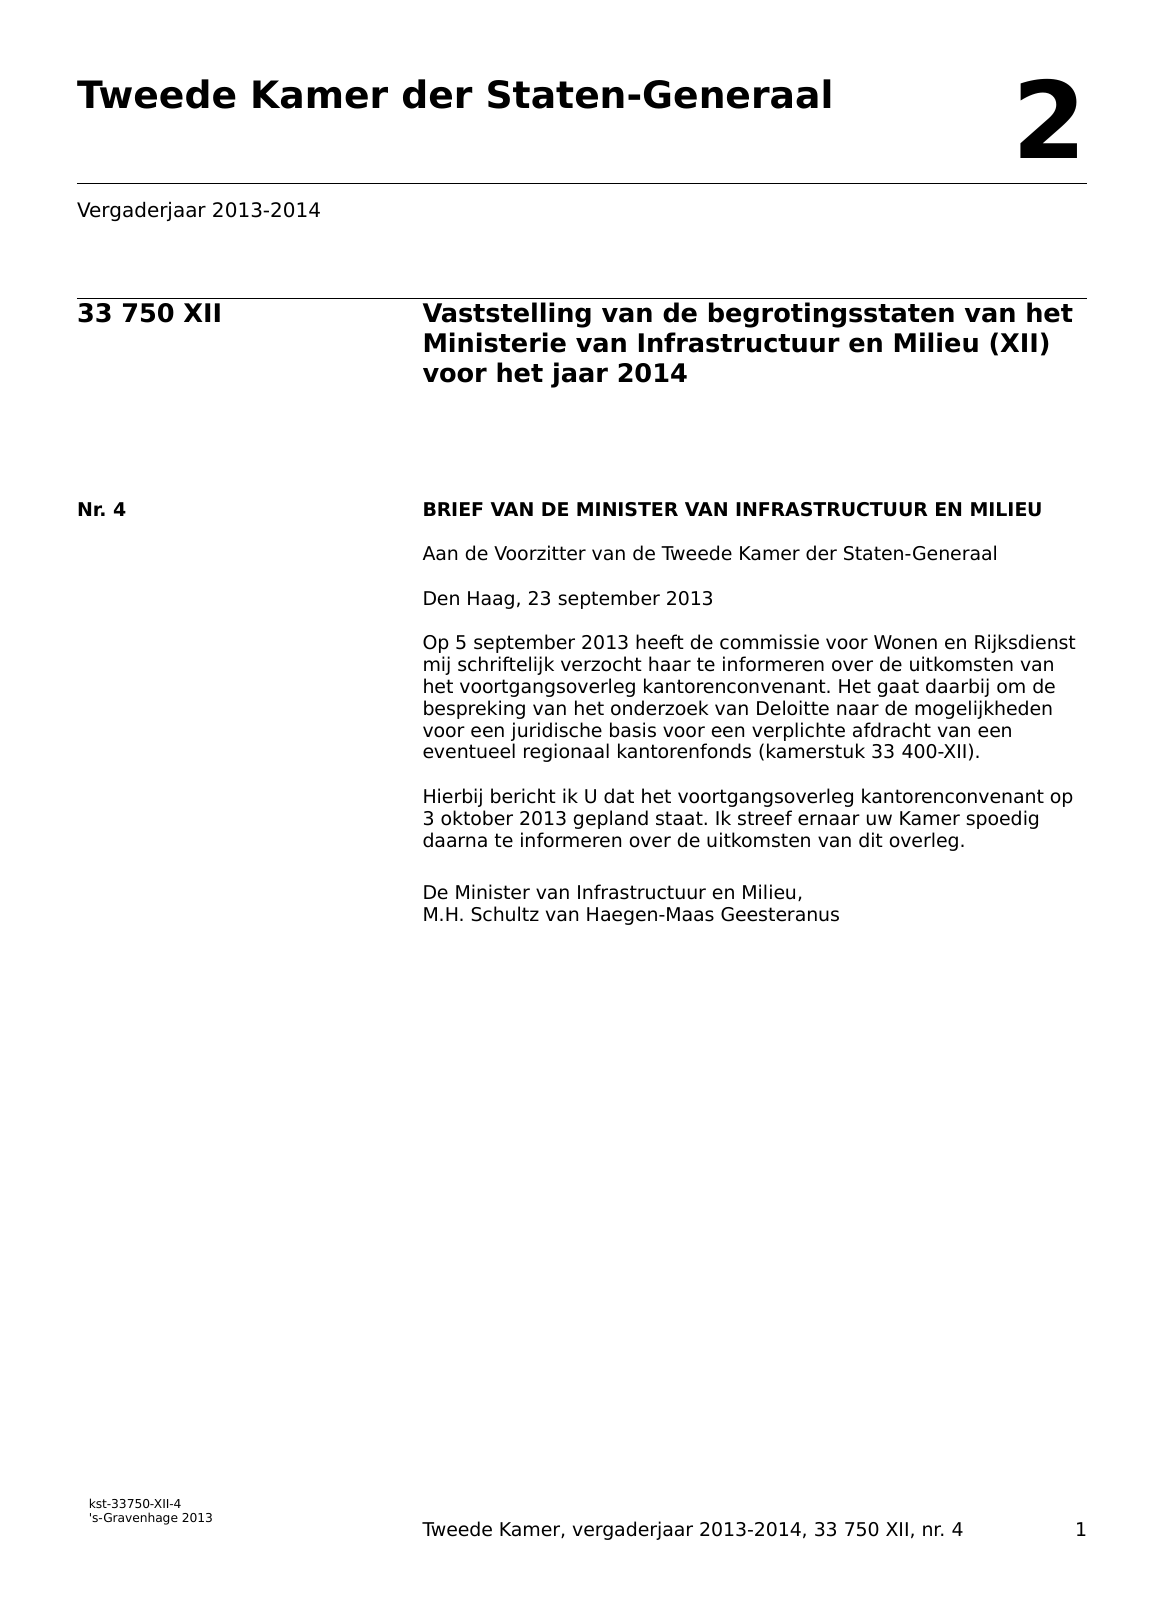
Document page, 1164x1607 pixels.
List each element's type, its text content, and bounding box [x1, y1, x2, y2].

text Den Haag, 23 september 2013 [422, 587, 1087, 609]
subtitle 33 750 XII Vaststelling van de begrotingsstaten van het Ministerie van Infrastructuur en Milieu (XII) voor het jaar 2014 [77, 299, 1087, 388]
text De Minister van Infrastructuur en Milieu, M.H. Schultz van Haegen-Maas Geesteranus [422, 882, 1087, 926]
table_header 2 [886, 59, 1087, 183]
text kst-33750-XII-4 [88, 1497, 323, 1511]
table_header Tweede Kamer der Staten-Generaal [77, 59, 886, 183]
text Hierbij bericht ik U dat het voortgangsoverleg kantorenconvenant op 3 oktober 2013 gepland staat. Ik streef ernaar uw Kamer spoedig daarna te informeren over de uitkomsten van dit overleg. [422, 786, 1087, 852]
text Op 5 september 2013 heeft de commissie voor Wonen en Rijksdienst mij schriftelijk verzocht haar te informeren over de uitkomsten van het voortgangsoverleg kantorenconvenant. Het gaat daarbij om de bespreking van het onderzoek van Deloitte naar de mogelijkheden voor een juridische basis voor een verplichte afdracht van een eventueel regionaal kantorenfonds (kamerstuk 33 400-XII). [422, 632, 1087, 763]
text Aan de Voorzitter van de Tweede Kamer der Staten-Generaal [422, 543, 1087, 565]
text 's-Gravenhage 2013 [88, 1511, 323, 1525]
table_cell Vergaderjaar 2013-2014 [77, 184, 1087, 298]
subtitle Nr. 4 BRIEF VAN DE MINISTER VAN INFRASTRUCTUUR EN MILIEU [77, 499, 1087, 521]
